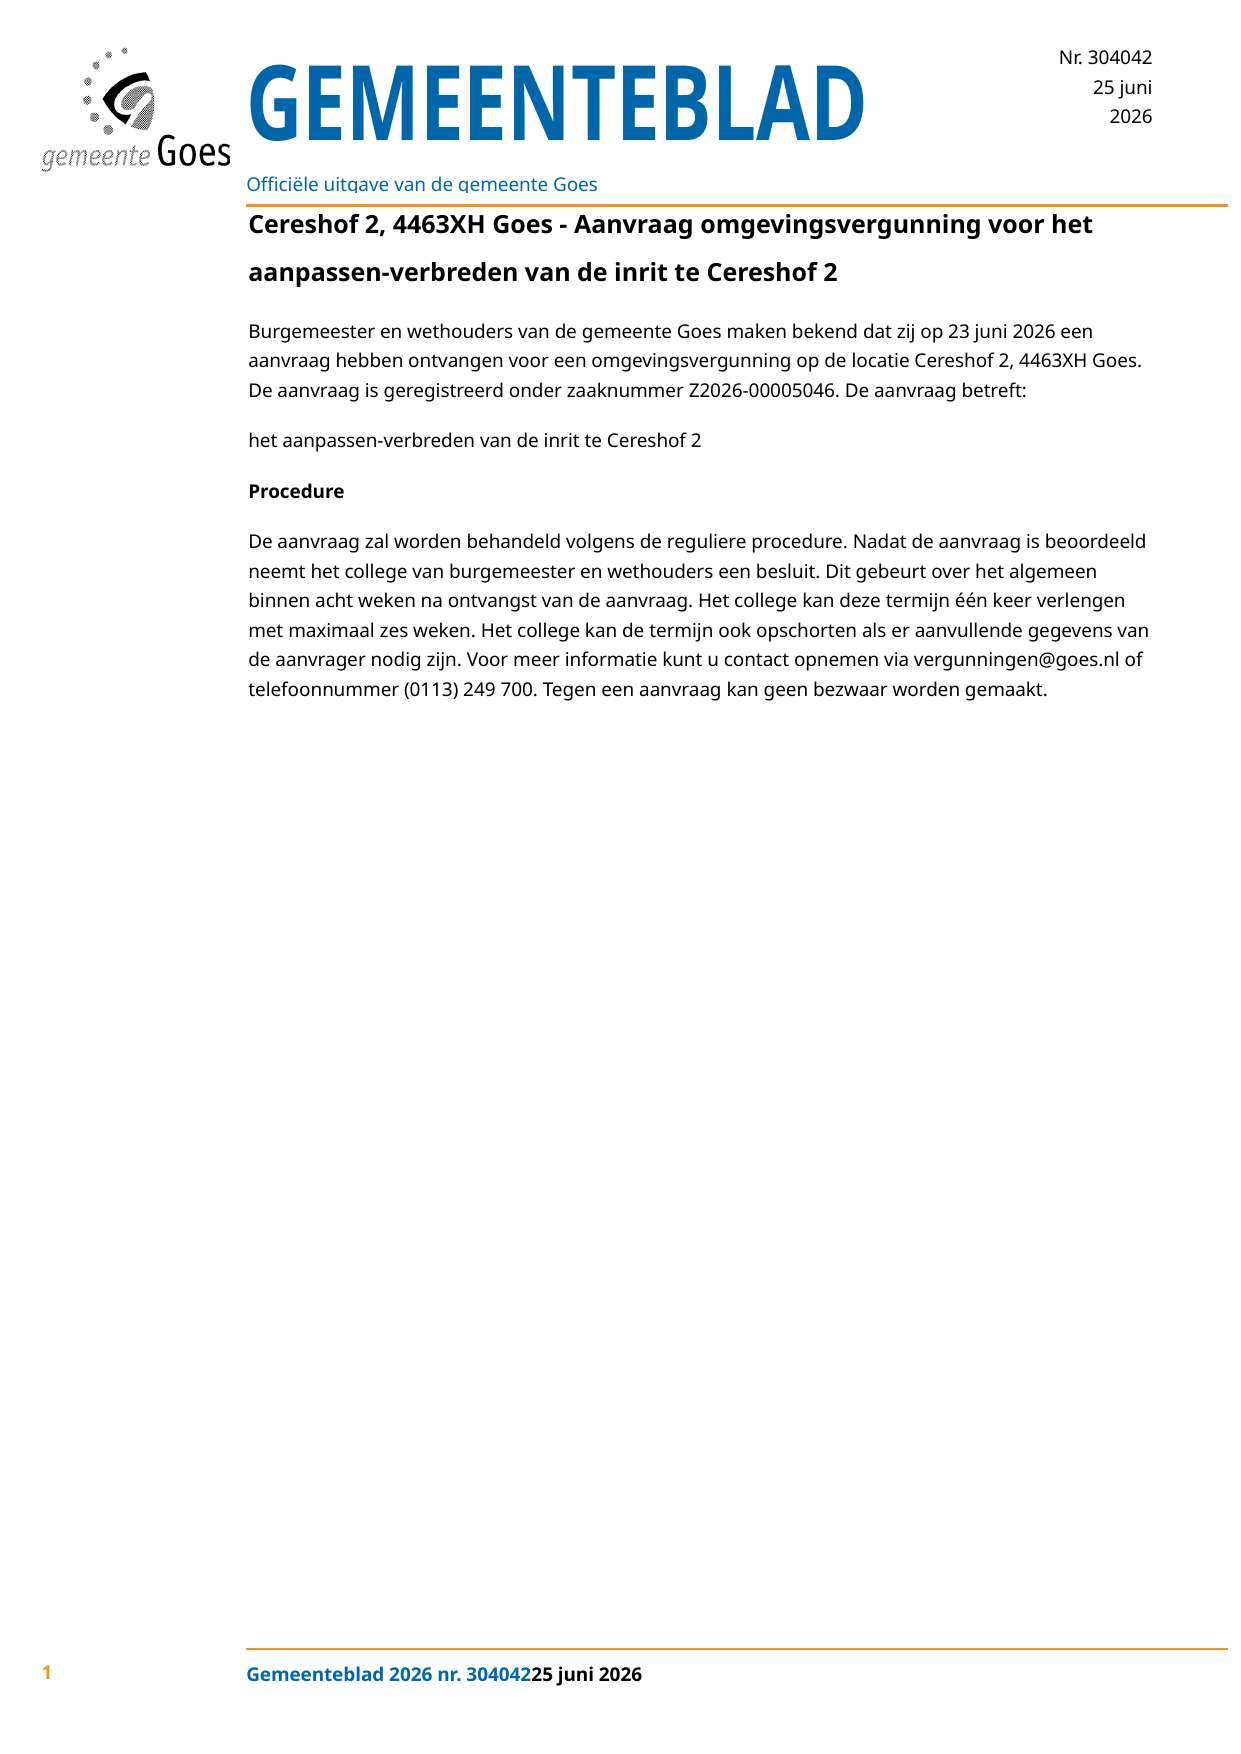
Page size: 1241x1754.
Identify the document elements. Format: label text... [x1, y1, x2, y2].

text De aanvraag zal worden behandeld volgens de reguliere procedure. Nadat de aanvraag is beoordeeld neemt het college van burgemeester en wethouders een besluit. Dit gebeurt over het algemeen binnen acht weken na ontvangst van de aanvraag. Het college kan deze termijn één keer verlengen met maximaal zes weken. Het college kan de termijn ook opschorten als er aanvullende gegevens van de aanvrager nodig zijn. Voor meer informatie kunt u contact opnemen via vergunningen@goes.nl of telefoonnummer (0113) 249 700. Tegen een aanvraag kan geen bezwaar worden gemaakt. [248, 528, 1152, 702]
picture [41, 47, 231, 172]
text het aanpassen-verbreden van de inrit te Cereshof 2 [248, 427, 1152, 453]
text Procedure [248, 478, 1152, 504]
text Burgemeester en wethouders van de gemeente Goes maken bekend dat zij op 23 juni 2026 een aanvraag hebben ontvangen voor een omgevingsvergunning op de locatie Cereshof 2, 4463XH Goes. De aanvraag is geregistreerd onder zaaknummer Z2026-00005046. De aanvraag betreft: [248, 318, 1152, 403]
text Cereshof 2, 4463XH Goes - Aanvraag omgevingsvergunning voor het aanpassen-verbreden van de inrit te Cereshof 2 [248, 207, 1152, 288]
